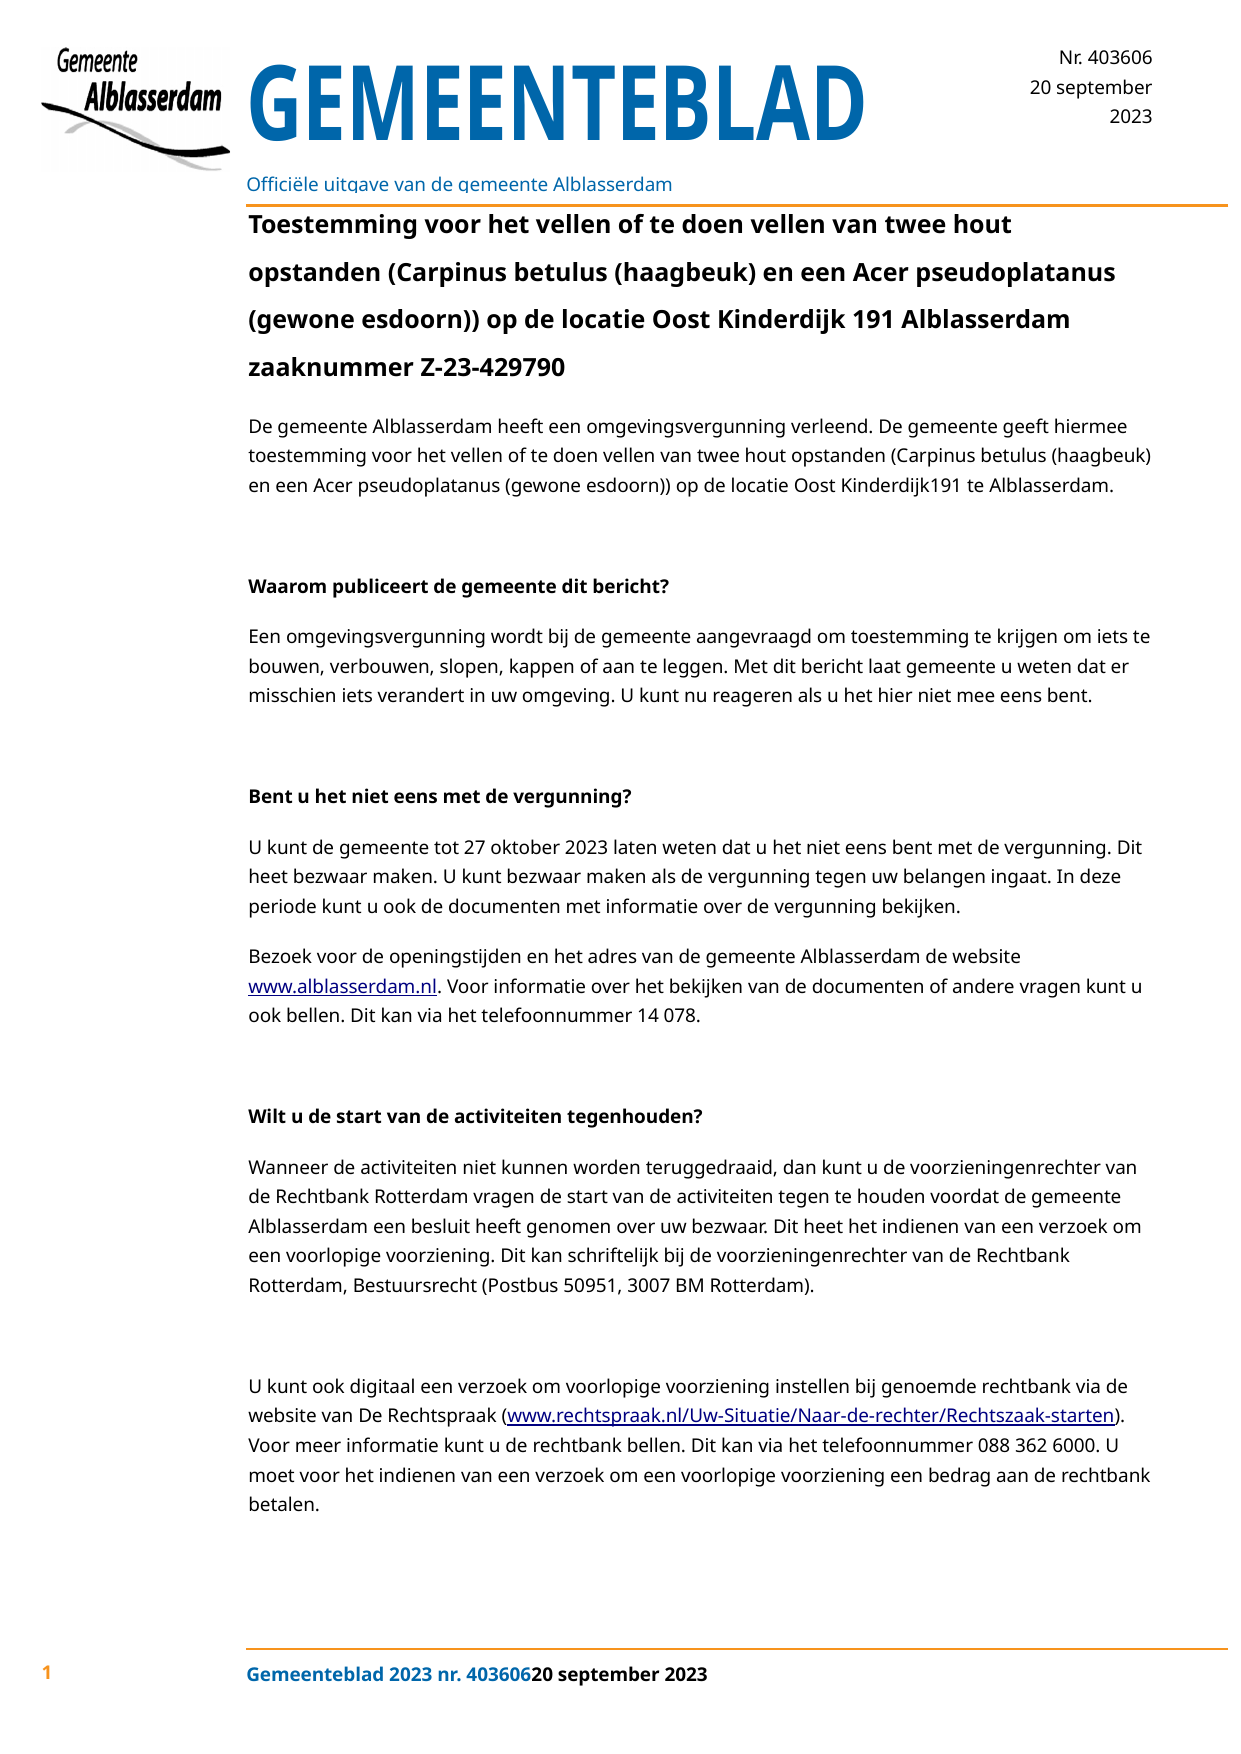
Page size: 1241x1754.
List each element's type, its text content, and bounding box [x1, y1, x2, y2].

text Wanneer de activiteiten niet kunnen worden teruggedraaid, dan kunt u de voorzieningenrechter van de Rechtbank Rotterdam vragen de start van de activiteiten tegen te houden voordat de gemeente Alblasserdam een besluit heeft genomen over uw bezwaar. Dit heet het indienen van een verzoek om een voorlopige voorziening. Dit kan schriftelijk bij de voorzieningenrechter van de Rechtbank Rotterdam, Bestuursrecht (Postbus 50951, 3007 BM Rotterdam). [248, 1154, 1152, 1298]
text Bent u het niet eens met de vergunning? [248, 783, 1152, 809]
text Toestemming voor het vellen of te doen vellen van twee hout opstanden (Carpinus betulus (haagbeuk) en een Acer pseudoplatanus (gewone esdoorn)) op de locatie Oost Kinderdijk 191 Alblasserdam zaaknummer Z-23-429790 [248, 207, 1152, 384]
picture [41, 47, 231, 172]
text U kunt ook digitaal een verzoek om voorlopige voorziening instellen bij genoemde rechtbank via de website van De Rechtspraak (www.rechtspraak.nl/Uw-Situatie/Naar-de-rechter/Rechtszaak-starten). Voor meer informatie kunt u de rechtbank bellen. Dit kan via het telefoonnummer 088 362 6000. U moet voor het indienen van een verzoek om een voorlopige voorziening een bedrag aan de rechtbank betalen. [248, 1373, 1152, 1517]
text De gemeente Alblasserdam heeft een omgevingsvergunning verleend. De gemeente geeft hiermee toestemming voor het vellen of te doen vellen van twee hout opstanden (Carpinus betulus (haagbeuk) en een Acer pseudoplatanus (gewone esdoorn)) op de locatie Oost Kinderdijk191 te Alblasserdam. [248, 413, 1152, 498]
text Bezoek voor de openingstijden en het adres van de gemeente Alblasserdam de website www.alblasserdam.nl. Voor informatie over het bekijken van de documenten of andere vragen kunt u ook bellen. Dit kan via het telefoonnummer 14 078. [248, 943, 1152, 1028]
text Waarom publiceert de gemeente dit bericht? [248, 573, 1152, 599]
text Wilt u de start van de activiteiten tegenhouden? [248, 1103, 1152, 1129]
text Een omgevingsvergunning wordt bij de gemeente aangevraagd om toestemming te krijgen om iets te bouwen, verbouwen, slopen, kappen of aan te leggen. Met dit bericht laat gemeente u weten dat er misschien iets verandert in uw omgeving. U kunt nu reageren als u het hier niet mee eens bent. [248, 623, 1152, 708]
text U kunt de gemeente tot 27 oktober 2023 laten weten dat u het niet eens bent met de vergunning. Dit heet bezwaar maken. U kunt bezwaar maken als de vergunning tegen uw belangen ingaat. In deze periode kunt u ook de documenten met informatie over de vergunning bekijken. [248, 834, 1152, 919]
